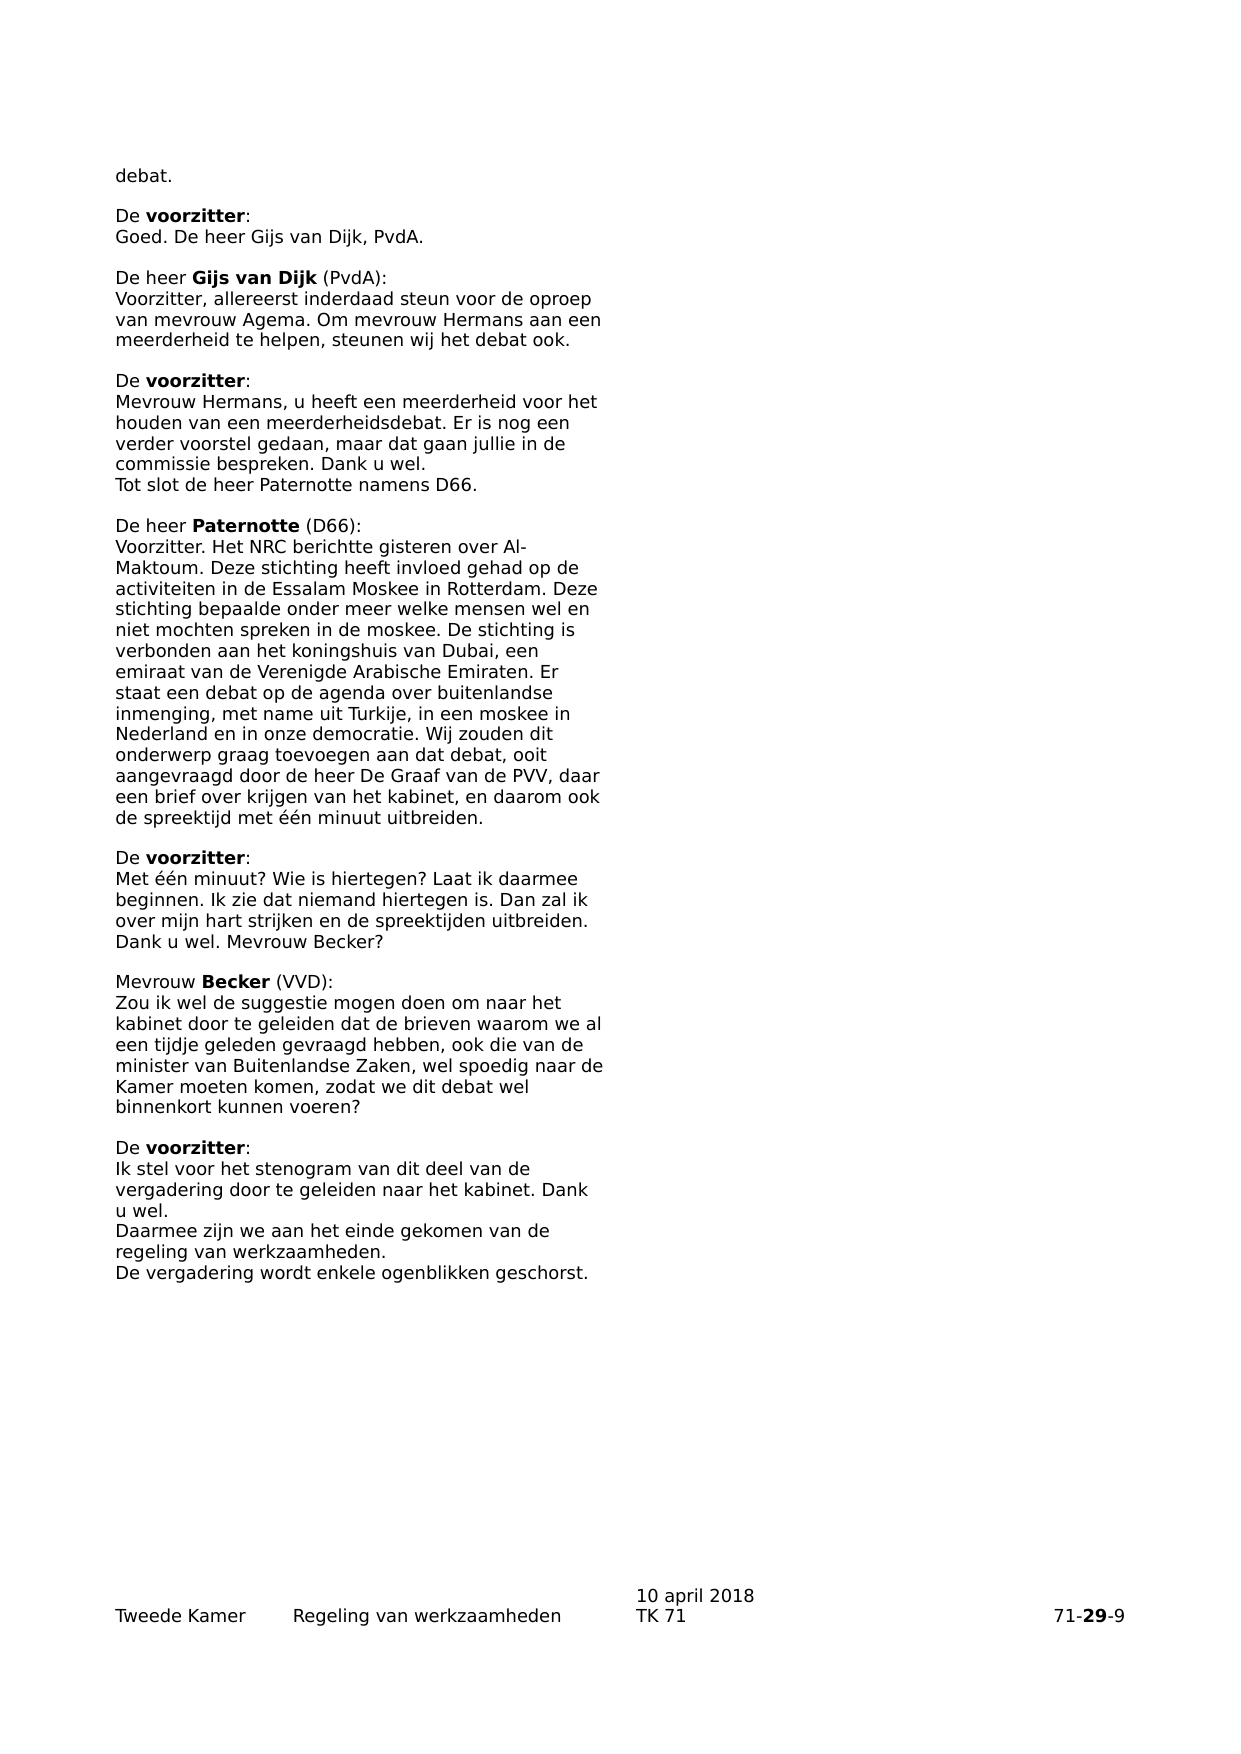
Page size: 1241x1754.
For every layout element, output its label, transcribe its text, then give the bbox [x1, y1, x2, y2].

text Voorzitter, allereerst inderdaad steun voor de oproep van mevrouw Agema. Om mevrouw Hermans aan een meerderheid te helpen, steunen wij het debat ook. [115, 288, 605, 351]
text De voorzitter: [115, 848, 605, 869]
text De voorzitter: [115, 1138, 605, 1159]
text Mevrouw Becker (VVD): [115, 972, 605, 993]
text De voorzitter: [115, 371, 605, 392]
text Ik stel voor het stenogram van dit deel van de vergadering door te geleiden naar het kabinet. Dank u wel. [115, 1159, 605, 1221]
text Zou ik wel de suggestie mogen doen om naar het kabinet door te geleiden dat de brieven waarom we al een tijdje geleden gevraagd hebben, ook die van de minister van Buitenlandse Zaken, wel spoedig naar de Kamer moeten komen, zodat we dit debat wel binnenkort kunnen voeren? [115, 993, 605, 1118]
text De heer Gijs van Dijk (PvdA): [115, 268, 605, 288]
text De heer Paternotte (D66): [115, 516, 605, 537]
text Tot slot de heer Paternotte namens D66. [115, 475, 605, 496]
text De vergadering wordt enkele ogenblikken geschorst. [115, 1263, 605, 1284]
text Daarmee zijn we aan het einde gekomen van de regeling van werkzaamheden. [115, 1221, 605, 1263]
text Goed. De heer Gijs van Dijk, PvdA. [115, 227, 605, 248]
text De voorzitter: [115, 206, 605, 227]
text Met één minuut? Wie is hiertegen? Laat ik daarmee beginnen. Ik zie dat niemand hiertegen is. Dan zal ik over mijn hart strijken en de spreektijden uitbreiden. Dank u wel. Mevrouw Becker? [115, 869, 605, 952]
text Mevrouw Hermans, u heeft een meerderheid voor het houden van een meerderheidsdebat. Er is nog een verder voorstel gedaan, maar dat gaan jullie in de commissie bespreken. Dank u wel. [115, 392, 605, 475]
text Voorzitter. Het NRC berichtte gisteren over Al-Maktoum. Deze stichting heeft invloed gehad op de activiteiten in de Essalam Moskee in Rotterdam. Deze stichting bepaalde onder meer welke mensen wel en niet mochten spreken in de moskee. De stichting is verbonden aan het koningshuis van Dubai, een emiraat van de Verenigde Arabische Emiraten. Er staat een debat op de agenda over buitenlandse inmenging, met name uit Turkije, in een moskee in Nederland en in onze democratie. Wij zouden dit onderwerp graag toevoegen aan dat debat, ooit aangevraagd door de heer De Graaf van de PVV, daar een brief over krijgen van het kabinet, en daarom ook de spreektijd met één minuut uitbreiden. [115, 537, 605, 828]
text debat. [115, 165, 605, 186]
